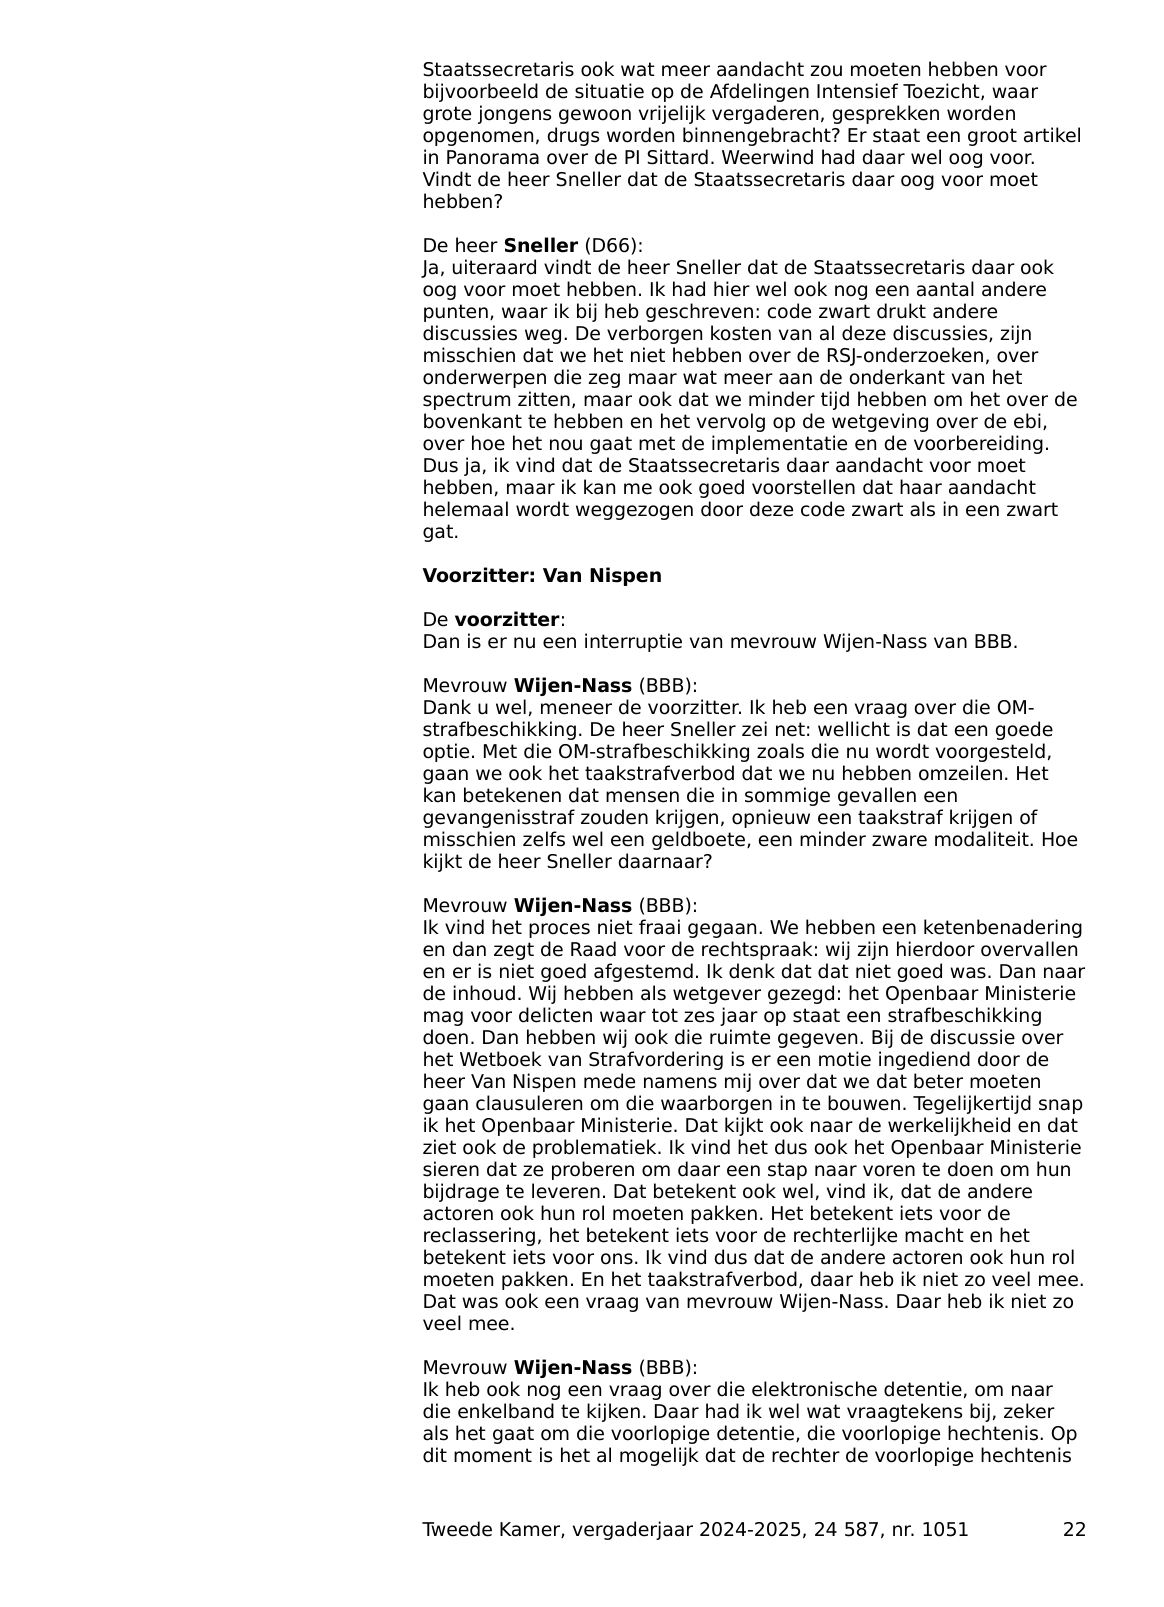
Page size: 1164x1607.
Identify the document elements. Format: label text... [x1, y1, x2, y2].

text Staatssecretaris ook wat meer aandacht zou moeten hebben voor bijvoorbeeld de situatie op de Afdelingen Intensief Toezicht, waar grote jongens gewoon vrijelijk vergaderen, gesprekken worden opgenomen, drugs worden binnengebracht? Er staat een groot artikel in Panorama over de PI Sittard. Weerwind had daar wel oog voor. Vindt de heer Sneller dat de Staatssecretaris daar oog voor moet hebben? [422, 59, 1087, 213]
text Ja, uiteraard vindt de heer Sneller dat de Staatssecretaris daar ook oog voor moet hebben. Ik had hier wel ook nog een aantal andere punten, waar ik bij heb geschreven: code zwart drukt andere discussies weg. De verborgen kosten van al deze discussies, zijn misschien dat we het niet hebben over de RSJ-onderzoeken, over onderwerpen die zeg maar wat meer aan de onderkant van het spectrum zitten, maar ook dat we minder tijd hebben om het over de bovenkant te hebben en het vervolg op de wetgeving over de ebi, over hoe het nou gaat met de implementatie en de voorbereiding. Dus ja, ik vind dat de Staatssecretaris daar aandacht voor moet hebben, maar ik kan me ook goed voorstellen dat haar aandacht helemaal wordt weggezogen door deze code zwart als in een zwart gat. [422, 257, 1087, 543]
text Mevrouw Wijen-Nass (BBB): [422, 1357, 1087, 1379]
text Ik vind het proces niet fraai gegaan. We hebben een ketenbenadering en dan zegt de Raad voor de rechtspraak: wij zijn hierdoor overvallen en er is niet goed afgestemd. Ik denk dat dat niet goed was. Dan naar de inhoud. Wij hebben als wetgever gezegd: het Openbaar Ministerie mag voor delicten waar tot zes jaar op staat een strafbeschikking doen. Dan hebben wij ook die ruimte gegeven. Bij de discussie over het Wetboek van Strafvordering is er een motie ingediend door de heer Van Nispen mede namens mij over dat we dat beter moeten gaan clausuleren om die waarborgen in te bouwen. Tegelijkertijd snap ik het Openbaar Ministerie. Dat kijkt ook naar de werkelijkheid en dat ziet ook de problematiek. Ik vind het dus ook het Openbaar Ministerie sieren dat ze proberen om daar een stap naar voren te doen om hun bijdrage te leveren. Dat betekent ook wel, vind ik, dat de andere actoren ook hun rol moeten pakken. Het betekent iets voor de reclassering, het betekent iets voor de rechterlijke macht en het betekent iets voor ons. Ik vind dus dat de andere actoren ook hun rol moeten pakken. En het taakstrafverbod, daar heb ik niet zo veel mee. Dat was ook een vraag van mevrouw Wijen-Nass. Daar heb ik niet zo veel mee. [422, 917, 1087, 1335]
text Mevrouw Wijen-Nass (BBB): [422, 895, 1087, 917]
subtitle Voorzitter: Van Nispen [422, 565, 1087, 587]
text Mevrouw Wijen-Nass (BBB): [422, 675, 1087, 697]
text Dan is er nu een interruptie van mevrouw Wijen-Nass van BBB. [422, 631, 1087, 653]
text Dank u wel, meneer de voorzitter. Ik heb een vraag over die OM-strafbeschikking. De heer Sneller zei net: wellicht is dat een goede optie. Met die OM-strafbeschikking zoals die nu wordt voorgesteld, gaan we ook het taakstrafverbod dat we nu hebben omzeilen. Het kan betekenen dat mensen die in sommige gevallen een gevangenisstraf zouden krijgen, opnieuw een taakstraf krijgen of misschien zelfs wel een geldboete, een minder zware modaliteit. Hoe kijkt de heer Sneller daarnaar? [422, 697, 1087, 873]
text Ik heb ook nog een vraag over die elektronische detentie, om naar die enkelband te kijken. Daar had ik wel wat vraagtekens bij, zeker als het gaat om die voorlopige detentie, die voorlopige hechtenis. Op dit moment is het al mogelijk dat de rechter de voorlopige hechtenis [422, 1379, 1087, 1467]
text De voorzitter: [422, 609, 1087, 631]
text De heer Sneller (D66): [422, 235, 1087, 257]
